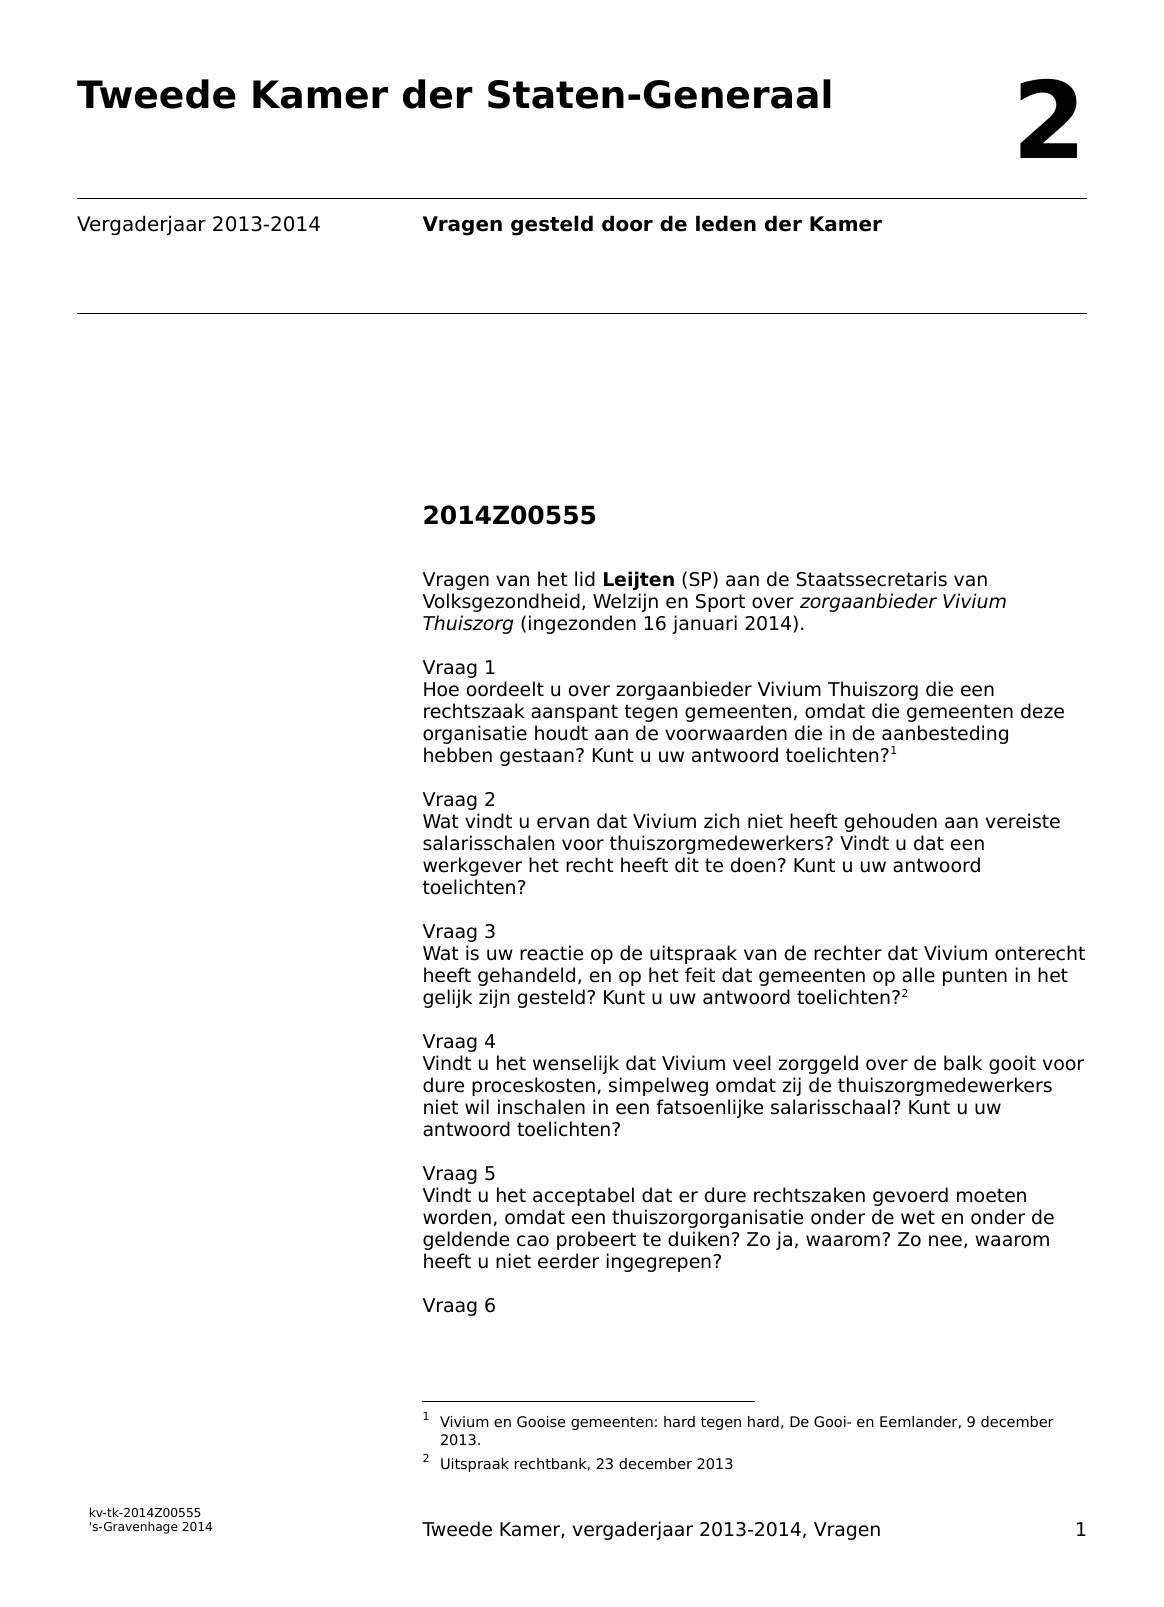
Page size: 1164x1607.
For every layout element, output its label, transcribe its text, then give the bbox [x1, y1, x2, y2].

text Vraag 2 [422, 789, 1087, 811]
text 's-Gravenhage 2014 [88, 1520, 323, 1534]
text 2014Z00555 [422, 501, 1087, 531]
table_header 2 [886, 59, 1087, 198]
text Vraag 5 [422, 1163, 1087, 1185]
text Wat is uw reactie op de uitspraak van de rechter dat Vivium onterecht heeft gehandeld, en op het feit dat gemeenten op alle punten in het gelijk zijn gesteld? Kunt u uw antwoord toelichten? [422, 943, 1087, 1009]
table_header Tweede Kamer der Staten-Generaal [77, 59, 886, 198]
text Vindt u het wenselijk dat Vivium veel zorggeld over de balk gooit voor dure proceskosten, simpelweg omdat zij de thuiszorgmedewerkers niet wil inschalen in een fatsoenlijke salarisschaal? Kunt u uw antwoord toelichten? [422, 1053, 1087, 1141]
table_cell Vragen gesteld door de leden der Kamer [422, 199, 1087, 313]
text Vindt u het acceptabel dat er dure rechtszaken gevoerd moeten worden, omdat een thuiszorgorganisatie onder de wet en onder de geldende cao probeert te duiken? Zo ja, waarom? Zo nee, waarom heeft u niet eerder ingegrepen? [422, 1185, 1087, 1273]
text kv-tk-2014Z00555 [88, 1506, 323, 1520]
text Vraag 4 [422, 1031, 1087, 1053]
text Uitspraak rechtbank, 23 december 2013 [422, 1452, 1087, 1474]
text Vraag 3 [422, 921, 1087, 943]
text Vraag 1 [422, 657, 1087, 679]
text Hoe oordeelt u over zorgaanbieder Vivium Thuiszorg die een rechtszaak aanspant tegen gemeenten, omdat die gemeenten deze organisatie houdt aan de voorwaarden die in de aanbesteding hebben gestaan? Kunt u uw antwoord toelichten? [422, 679, 1087, 767]
table_cell Vergaderjaar 2013-2014 [77, 199, 422, 313]
text Wat vindt u ervan dat Vivium zich niet heeft gehouden aan vereiste salarisschalen voor thuiszorgmedewerkers? Vindt u dat een werkgever het recht heeft dit te doen? Kunt u uw antwoord toelichten? [422, 811, 1087, 899]
text Vraag 6 [422, 1295, 1087, 1317]
text Vivium en Gooise gemeenten: hard tegen hard, De Gooi- en Eemlander, 9 december 2013. [422, 1410, 1087, 1449]
text Vragen van het lid Leijten (SP) aan de Staatssecretaris van Volksgezondheid, Welzijn en Sport over zorgaanbieder Vivium Thuiszorg (ingezonden 16 januari 2014). [422, 569, 1087, 635]
